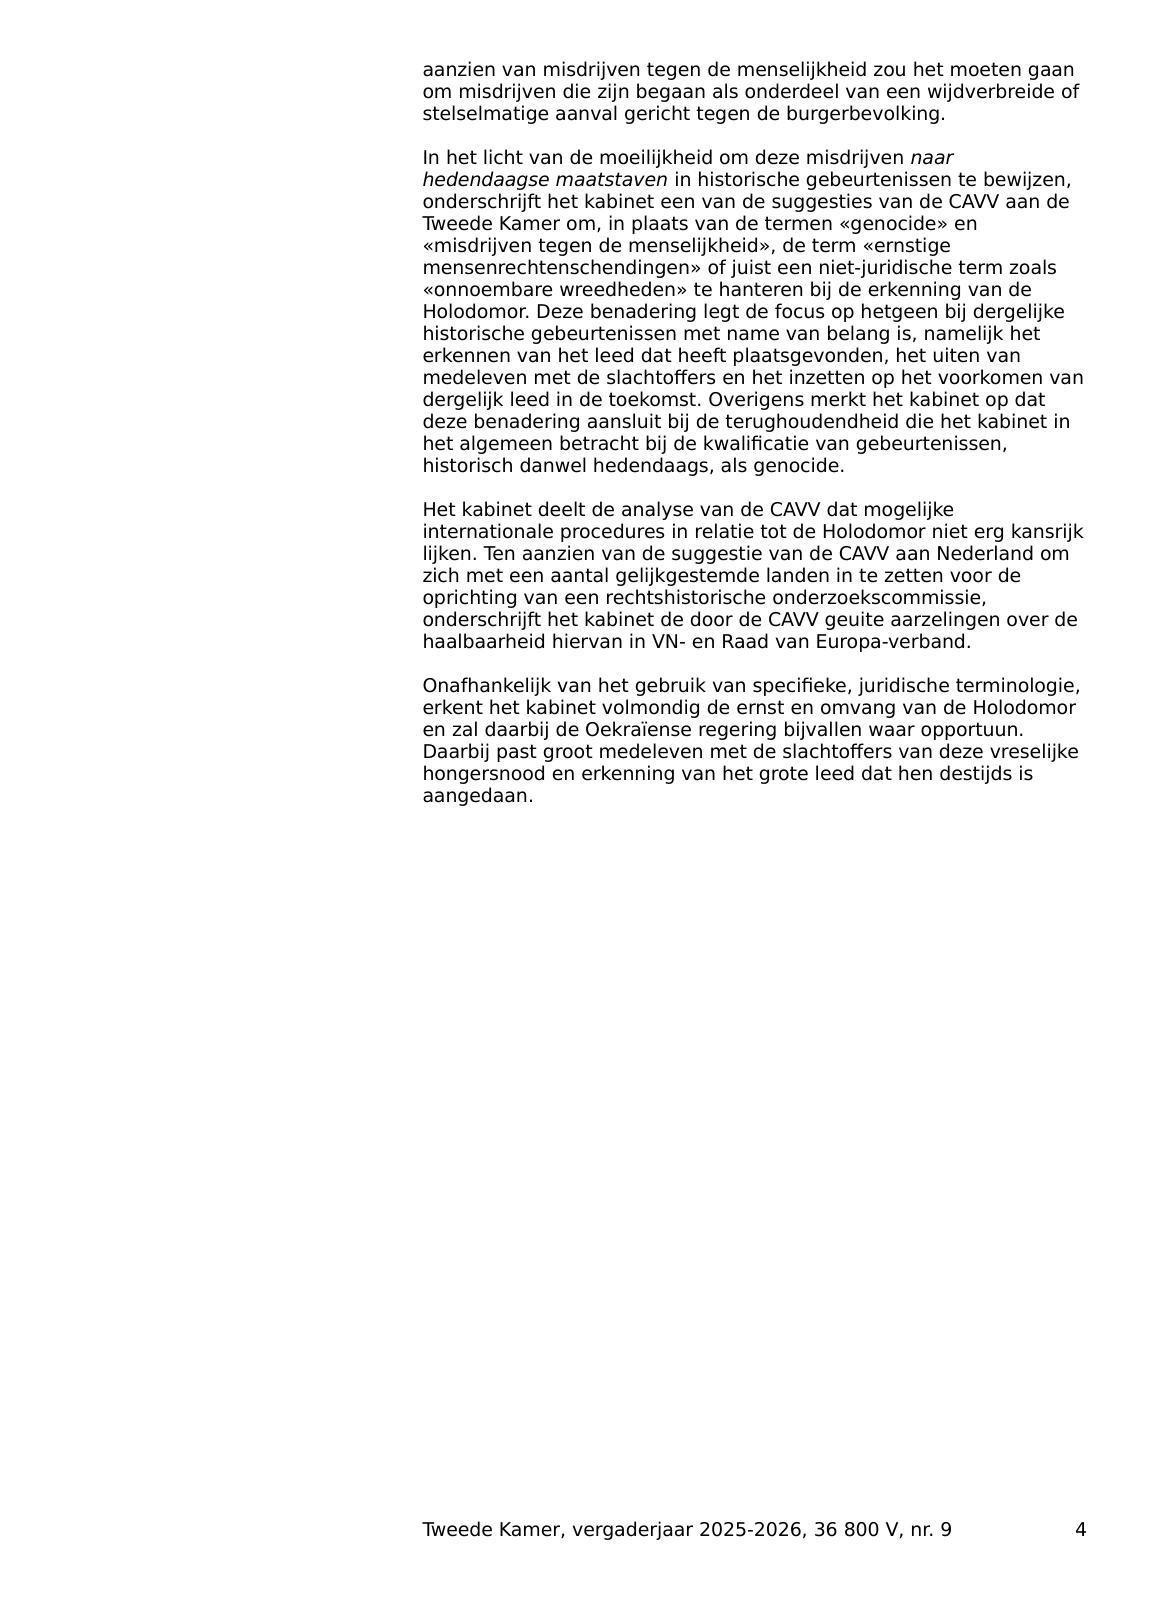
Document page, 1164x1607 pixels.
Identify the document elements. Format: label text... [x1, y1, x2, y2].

text In het licht van de moeilijkheid om deze misdrijven naar hedendaagse maatstaven in historische gebeurtenissen te bewijzen, onderschrijft het kabinet een van de suggesties van de CAVV aan de Tweede Kamer om, in plaats van de termen «genocide» en «misdrijven tegen de menselijkheid», de term «ernstige mensenrechtenschendingen» of juist een niet-juridische term zoals «onnoembare wreedheden» te hanteren bij de erkenning van de Holodomor. Deze benadering legt de focus op hetgeen bij dergelijke historische gebeurtenissen met name van belang is, namelijk het erkennen van het leed dat heeft plaatsgevonden, het uiten van medeleven met de slachtoffers en het inzetten op het voorkomen van dergelijk leed in de toekomst. Overigens merkt het kabinet op dat deze benadering aansluit bij de terughoudendheid die het kabinet in het algemeen betracht bij de kwalificatie van gebeurtenissen, historisch danwel hedendaags, als genocide. [422, 147, 1087, 477]
text aanzien van misdrijven tegen de menselijkheid zou het moeten gaan om misdrijven die zijn begaan als onderdeel van een wijdverbreide of stelselmatige aanval gericht tegen de burgerbevolking. [422, 59, 1087, 125]
text Het kabinet deelt de analyse van de CAVV dat mogelijke internationale procedures in relatie tot de Holodomor niet erg kansrijk lijken. Ten aanzien van de suggestie van de CAVV aan Nederland om zich met een aantal gelijkgestemde landen in te zetten voor de oprichting van een rechtshistorische onderzoekscommissie, onderschrijft het kabinet de door de CAVV geuite aarzelingen over de haalbaarheid hiervan in VN- en Raad van Europa-verband. [422, 499, 1087, 653]
text Onafhankelijk van het gebruik van specifieke, juridische terminologie, erkent het kabinet volmondig de ernst en omvang van de Holodomor en zal daarbij de Oekraïense regering bijvallen waar opportuun. Daarbij past groot medeleven met de slachtoffers van deze vreselijke hongersnood en erkenning van het grote leed dat hen destijds is aangedaan. [422, 675, 1087, 807]
